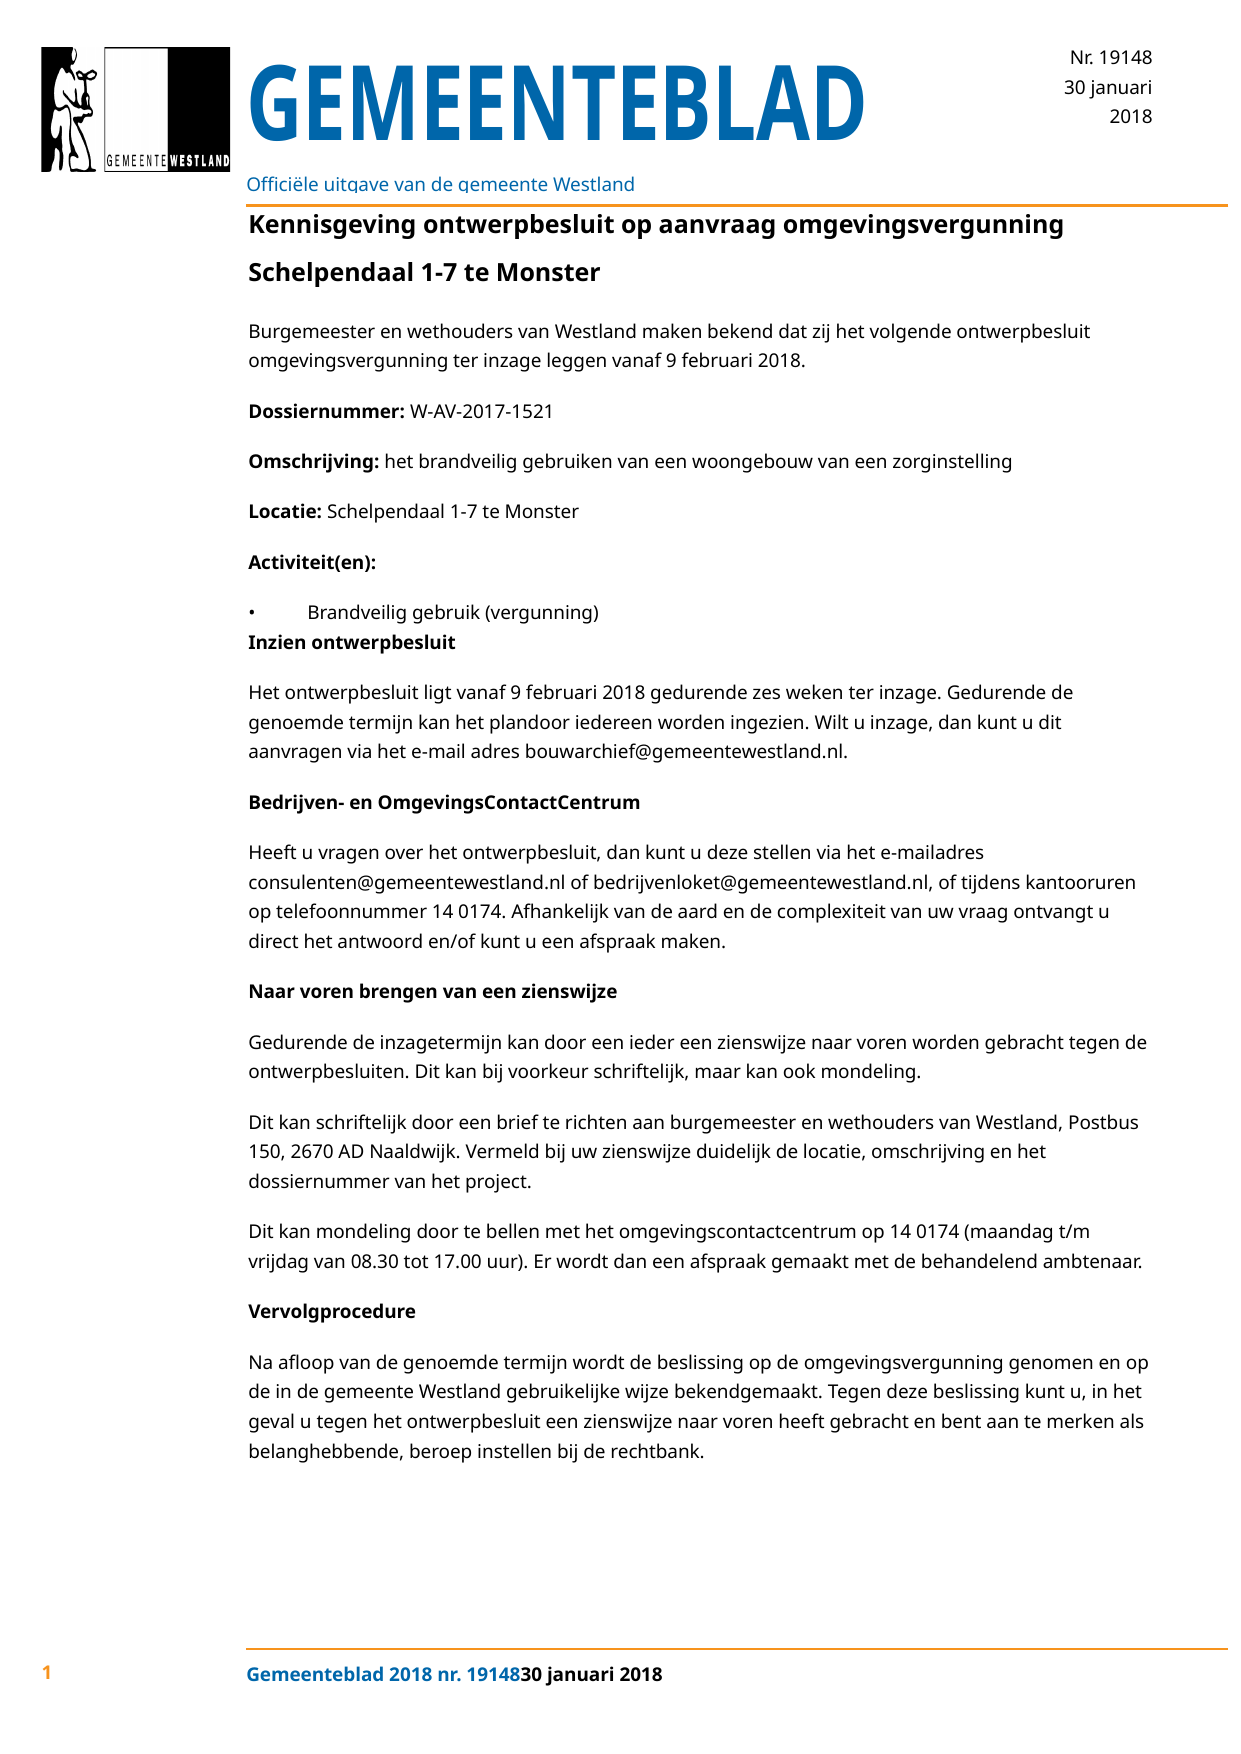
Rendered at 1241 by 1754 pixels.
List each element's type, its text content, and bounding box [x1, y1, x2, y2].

text Locatie: Schelpendaal 1-7 te Monster [248, 499, 1152, 524]
text Vervolgprocedure [248, 1299, 1152, 1324]
text Kennisgeving ontwerpbesluit op aanvraag omgevingsvergunning Schelpendaal 1-7 te Monster [248, 207, 1152, 288]
text Activiteit(en): [248, 549, 1152, 575]
text Omschrijving: het brandveilig gebruiken van een woongebouw van een zorginstelling [248, 448, 1152, 474]
text Het ontwerpbesluit ligt vanaf 9 februari 2018 gedurende zes weken ter inzage. Gedurende de genoemde termijn kan het plandoor iedereen worden ingezien. Wilt u inzage, dan kunt u dit aanvragen via het e-mail adres bouwarchief@gemeentewestland.nl. [248, 679, 1152, 764]
text Dit kan mondeling door te bellen met het omgevingscontactcentrum op 14 0174 (maandag t/m vrijdag van 08.30 tot 17.00 uur). Er wordt dan een afspraak gemaakt met de behandelend ambtenaar. [248, 1219, 1152, 1274]
text Bedrijven- en OmgevingsContactCentrum [248, 789, 1152, 815]
text Na afloop van de genoemde termijn wordt de beslissing op de omgevingsvergunning genomen en op de in de gemeente Westland gebruikelijke wijze bekendgemaakt. Tegen deze beslissing kunt u, in het geval u tegen het ontwerpbesluit een zienswijze naar voren heeft gebracht en bent aan te merken als belanghebbende, beroep instellen bij de rechtbank. [248, 1349, 1152, 1464]
text Gedurende de inzagetermijn kan door een ieder een zienswijze naar voren worden gebracht tegen de ontwerpbesluiten. Dit kan bij voorkeur schriftelijk, maar kan ook mondeling. [248, 1029, 1152, 1084]
picture [41, 47, 231, 172]
text Dossiernummer: W-AV-2017-1521 [248, 398, 1152, 424]
text Heeft u vragen over het ontwerpbesluit, dan kunt u deze stellen via het e-mailadres consulenten@gemeentewestland.nl of bedrijvenloket@gemeentewestland.nl, of tijdens kantooruren op telefoonnummer 14 0174. Afhankelijk van de aard en de complexiteit van uw vraag ontvangt u direct het antwoord en/of kunt u een afspraak maken. [248, 839, 1152, 954]
text Naar voren brengen van een zienswijze [248, 979, 1152, 1004]
text Burgemeester en wethouders van Westland maken bekend dat zij het volgende ontwerpbesluit omgevingsvergunning ter inzage leggen vanaf 9 februari 2018. [248, 318, 1152, 373]
text Dit kan schriftelijk door een brief te richten aan burgemeester en wethouders van Westland, Postbus 150, 2670 AD Naaldwijk. Vermeld bij uw zienswijze duidelijk de locatie, omschrijving en het dossiernummer van het project. [248, 1109, 1152, 1194]
text Inzien ontwerpbesluit [248, 629, 1152, 655]
list Brandveilig gebruik (vergunning) [248, 599, 1152, 625]
